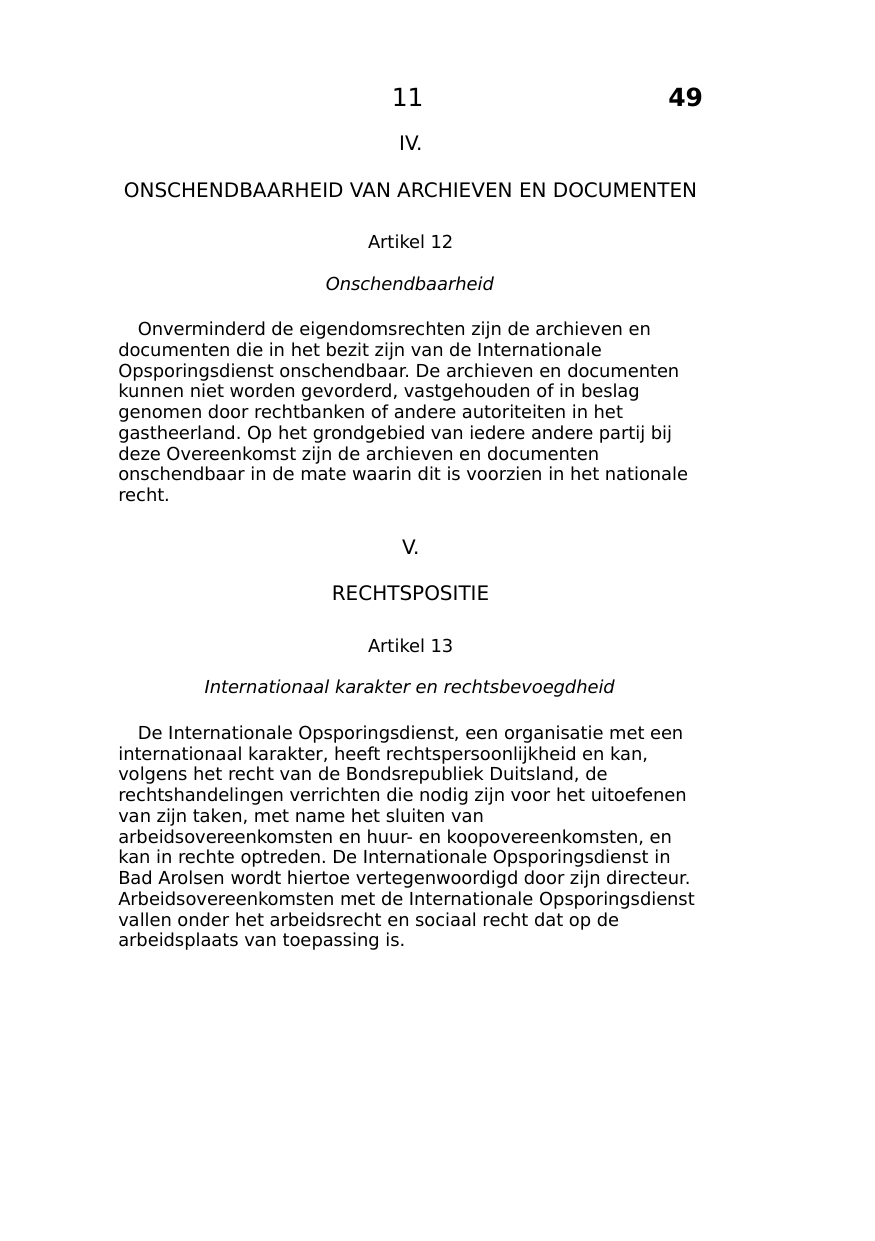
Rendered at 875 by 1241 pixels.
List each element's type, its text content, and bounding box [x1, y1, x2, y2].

subtitle Artikel 13 Internationaal karakter en rechtsbevoegdheid [118, 636, 703, 698]
subtitle Artikel 12 Onschendbaarheid [118, 232, 703, 294]
text Onverminderd de eigendomsrechten zijn de archieven en documenten die in het bezit zijn van de Internationale Opsporingsdienst onschendbaar. De archieven en documenten kunnen niet worden gevorderd, vastgehouden of in beslag genomen door rechtbanken of andere autoriteiten in het gastheerland. Op het grondgebied van iedere andere partij bij deze Overeenkomst zijn de archieven en documenten onschendbaar in de mate waarin dit is voorzien in het nationale recht. [118, 319, 703, 506]
subtitle V. RECHTSPOSITIE [118, 536, 703, 606]
text De Internationale Opsporingsdienst, een organisatie met een internationaal karakter, heeft rechtspersoonlijkheid en kan, volgens het recht van de Bondsrepubliek Duitsland, de rechtshandelingen verrichten die nodig zijn voor het uitoefenen van zijn taken, met name het sluiten van arbeidsovereenkomsten en huur- en koopovereenkomsten, en kan in rechte optreden. De Internationale Opsporingsdienst in Bad Arolsen wordt hiertoe vertegenwoordigd door zijn directeur. Arbeidsovereenkomsten met de Internationale Opsporingsdienst vallen onder het arbeidsrecht en sociaal recht dat op de arbeidsplaats van toepassing is. [118, 723, 703, 951]
subtitle IV. ONSCHENDBAARHEID VAN ARCHIEVEN EN DOCUMENTEN [118, 132, 703, 202]
